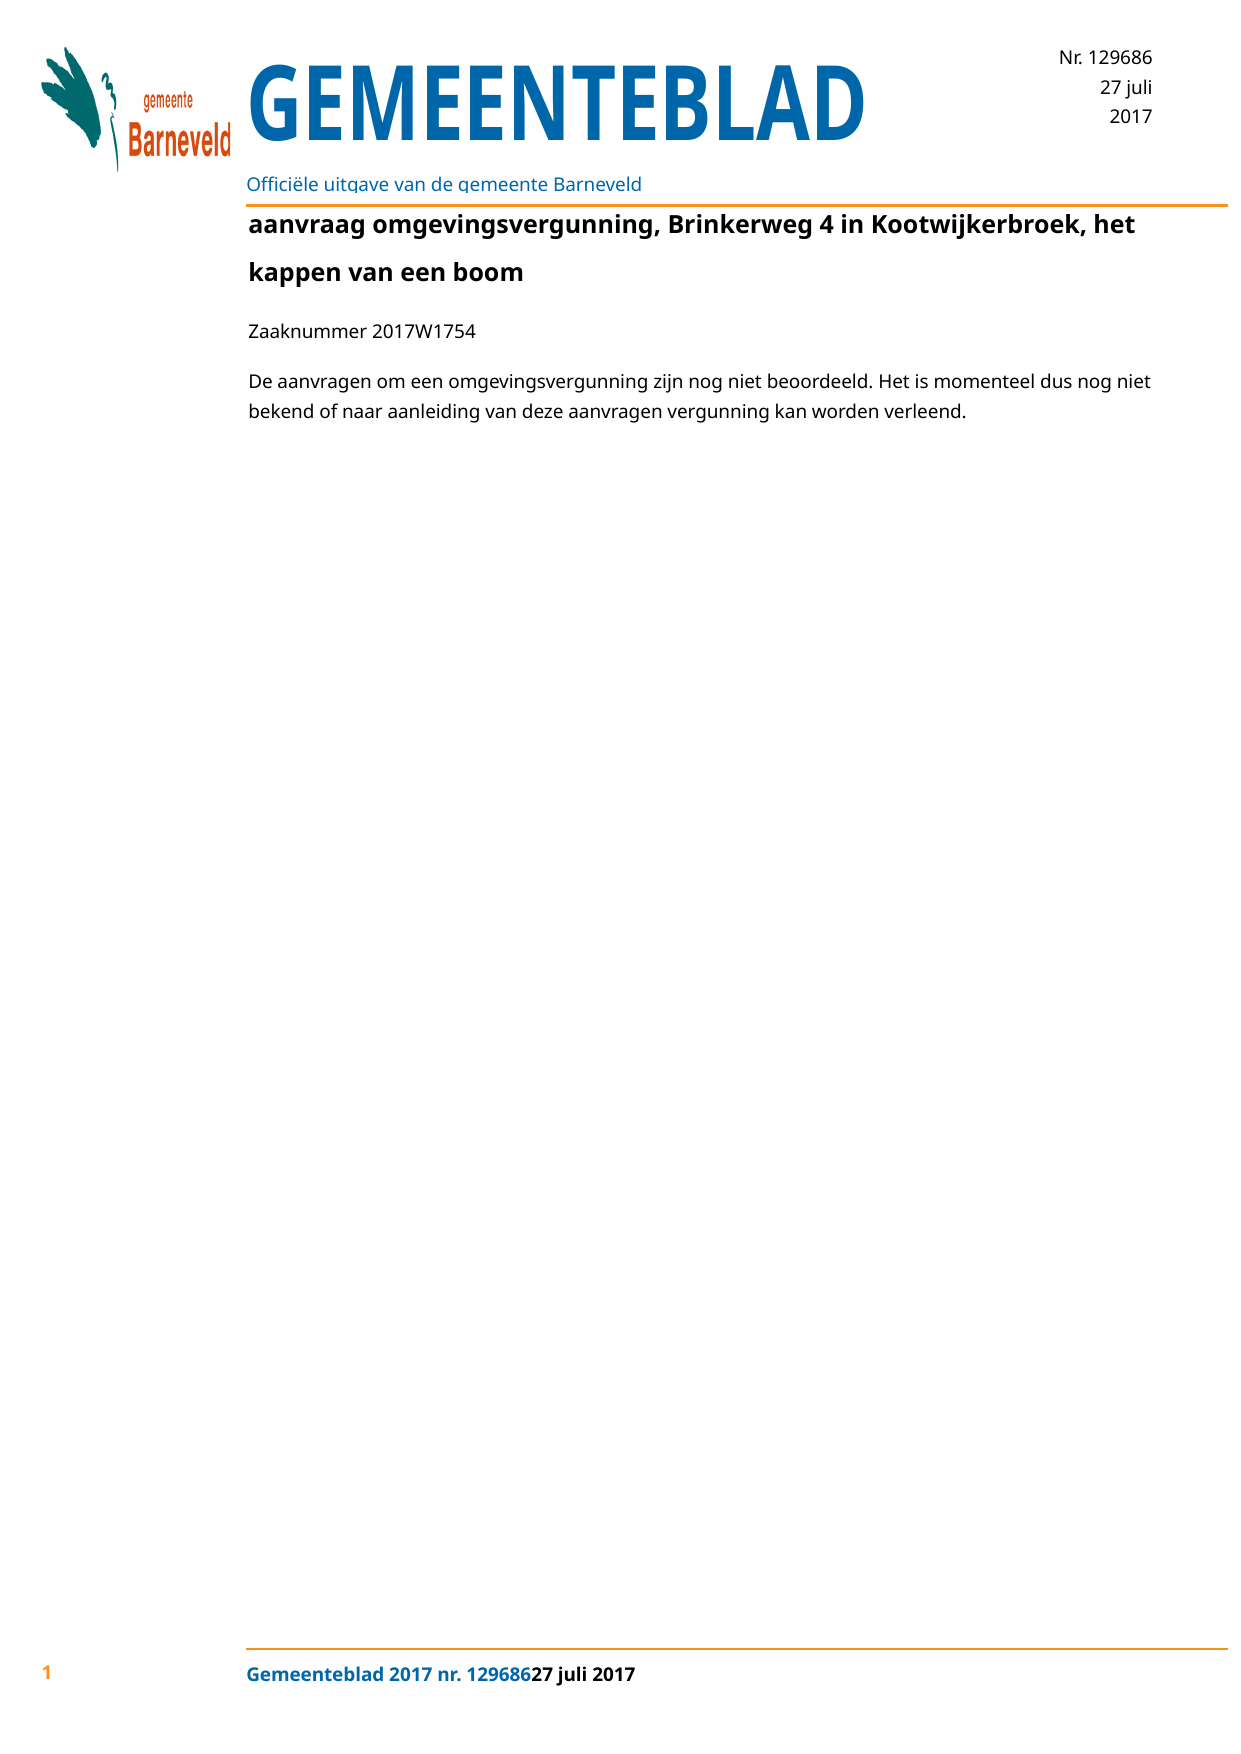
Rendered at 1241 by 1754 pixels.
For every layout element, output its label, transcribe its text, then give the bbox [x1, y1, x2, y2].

text Zaaknummer 2017W1754 [248, 318, 1152, 344]
text De aanvragen om een omgevingsvergunning zijn nog niet beoordeeld. Het is momenteel dus nog niet bekend of naar aanleiding van deze aanvragen vergunning kan worden verleend. [248, 368, 1152, 424]
picture [41, 47, 231, 172]
text aanvraag omgevingsvergunning, Brinkerweg 4 in Kootwijkerbroek, het kappen van een boom [248, 207, 1152, 288]
